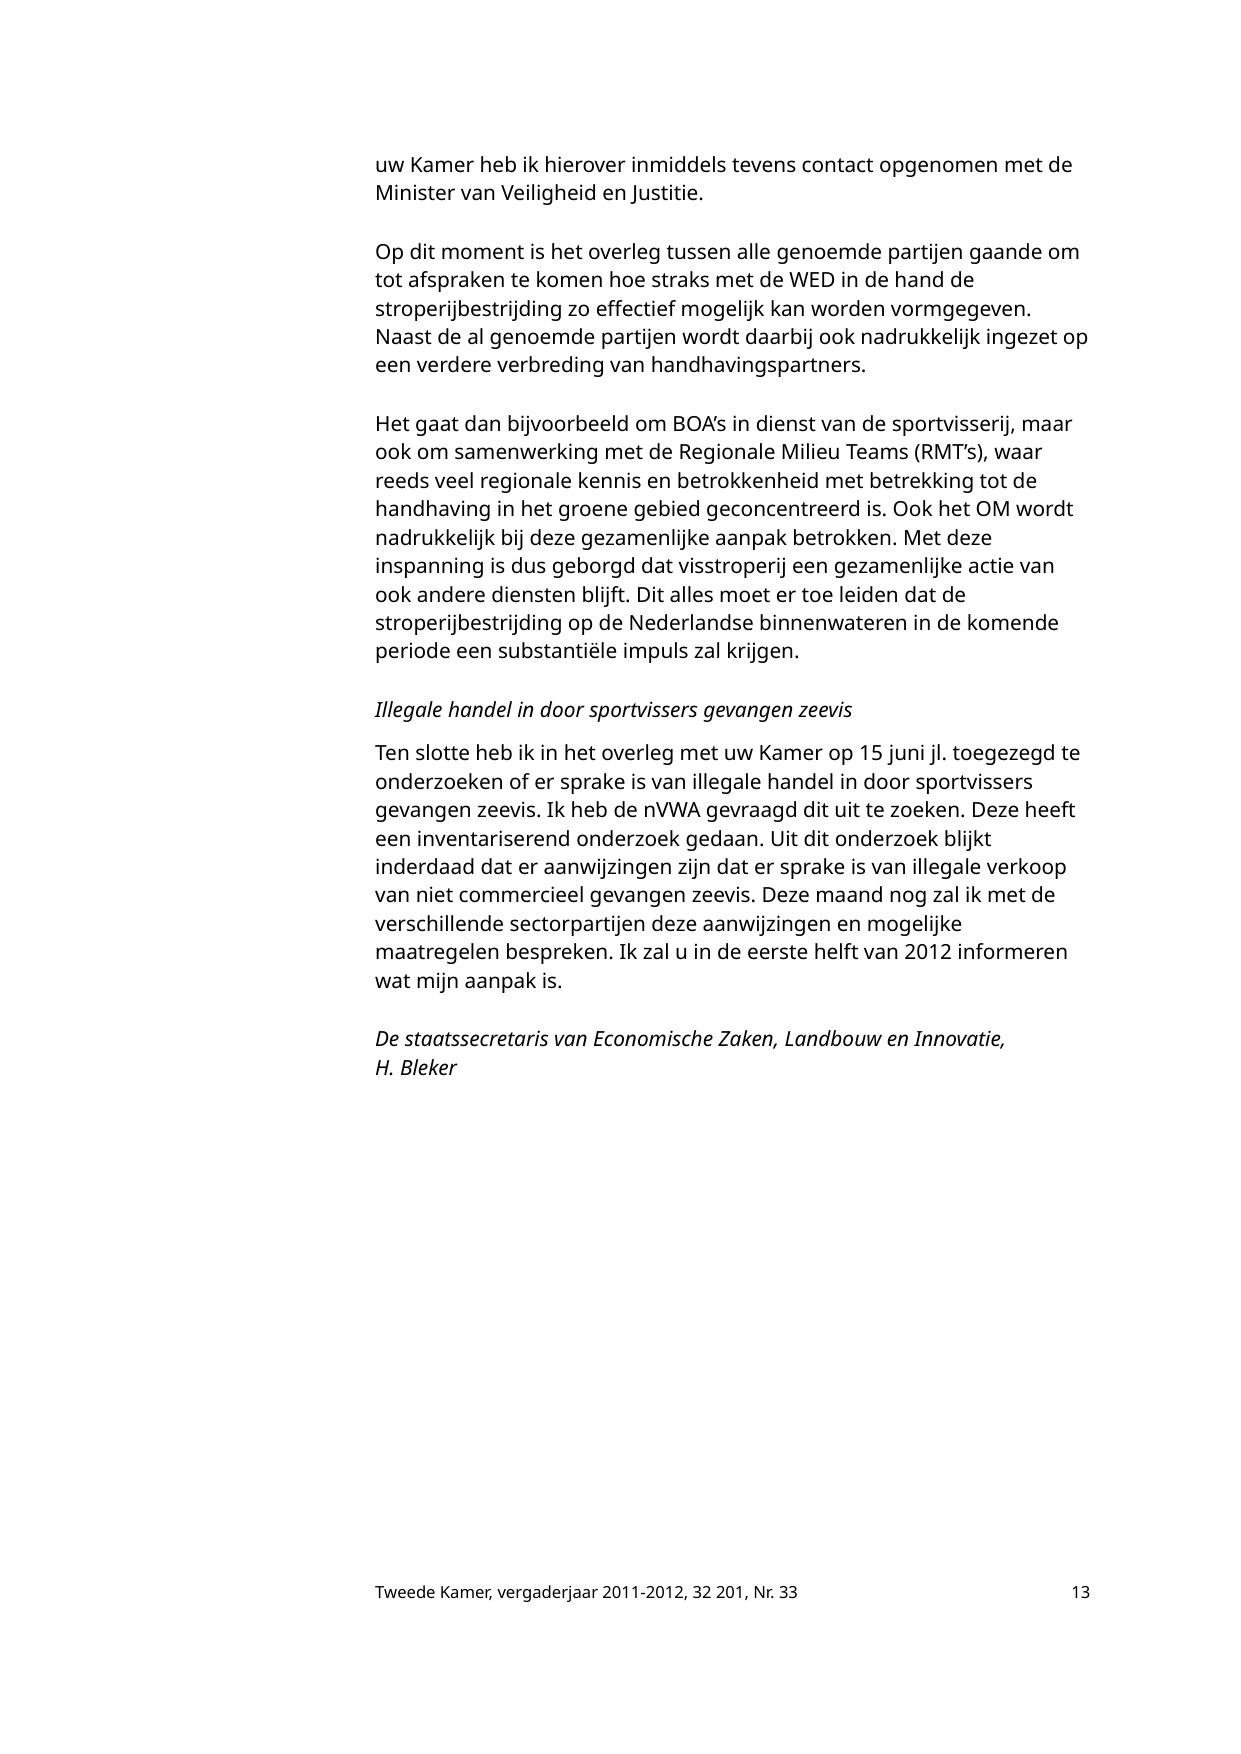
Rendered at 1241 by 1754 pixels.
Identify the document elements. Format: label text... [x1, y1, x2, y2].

text Op dit moment is het overleg tussen alle genoemde partijen gaande om tot afspraken te komen hoe straks met de WED in de hand de stroperijbestrijding zo effectief mogelijk kan worden vormgegeven. Naast de al genoemde partijen wordt daarbij ook nadrukkelijk ingezet op een verdere verbreding van handhavingspartners. [375, 237, 1090, 379]
text Ten slotte heb ik in het overleg met uw Kamer op 15 juni jl. toegezegd te onderzoeken of er sprake is van illegale handel in door sportvissers gevangen zeevis. Ik heb de nVWA gevraagd dit uit te zoeken. Deze heeft een inventariserend onderzoek gedaan. Uit dit onderzoek blijkt inderdaad dat er aanwijzingen zijn dat er sprake is van illegale verkoop van niet commercieel gevangen zeevis. Deze maand nog zal ik met de verschillende sectorpartijen deze aanwijzingen en mogelijke maatregelen bespreken. Ik zal u in de eerste helft van 2012 informeren wat mijn aanpak is. [375, 738, 1090, 994]
text uw Kamer heb ik hierover inmiddels tevens contact opgenomen met de Minister van Veiligheid en Justitie. [375, 150, 1090, 207]
text Illegale handel in door sportvissers gevangen zeevis [375, 695, 1090, 723]
text Het gaat dan bijvoorbeeld om BOA’s in dienst van de sportvisserij, maar ook om samenwerking met de Regionale Milieu Teams (RMT’s), waar reeds veel regionale kennis en betrokkenheid met betrekking tot de handhaving in het groene gebied geconcentreerd is. Ook het OM wordt nadrukkelijk bij deze gezamenlijke aanpak betrokken. Met deze inspanning is dus geborgd dat visstroperij een gezamenlijke actie van ook andere diensten blijft. Dit alles moet er toe leiden dat de stroperijbestrijding op de Nederlandse binnenwateren in de komende periode een substantiële impuls zal krijgen. [375, 409, 1090, 665]
text H. Bleker [375, 1053, 1090, 1081]
text De staatssecretaris van Economische Zaken, Landbouw en Innovatie, [375, 1024, 1090, 1053]
